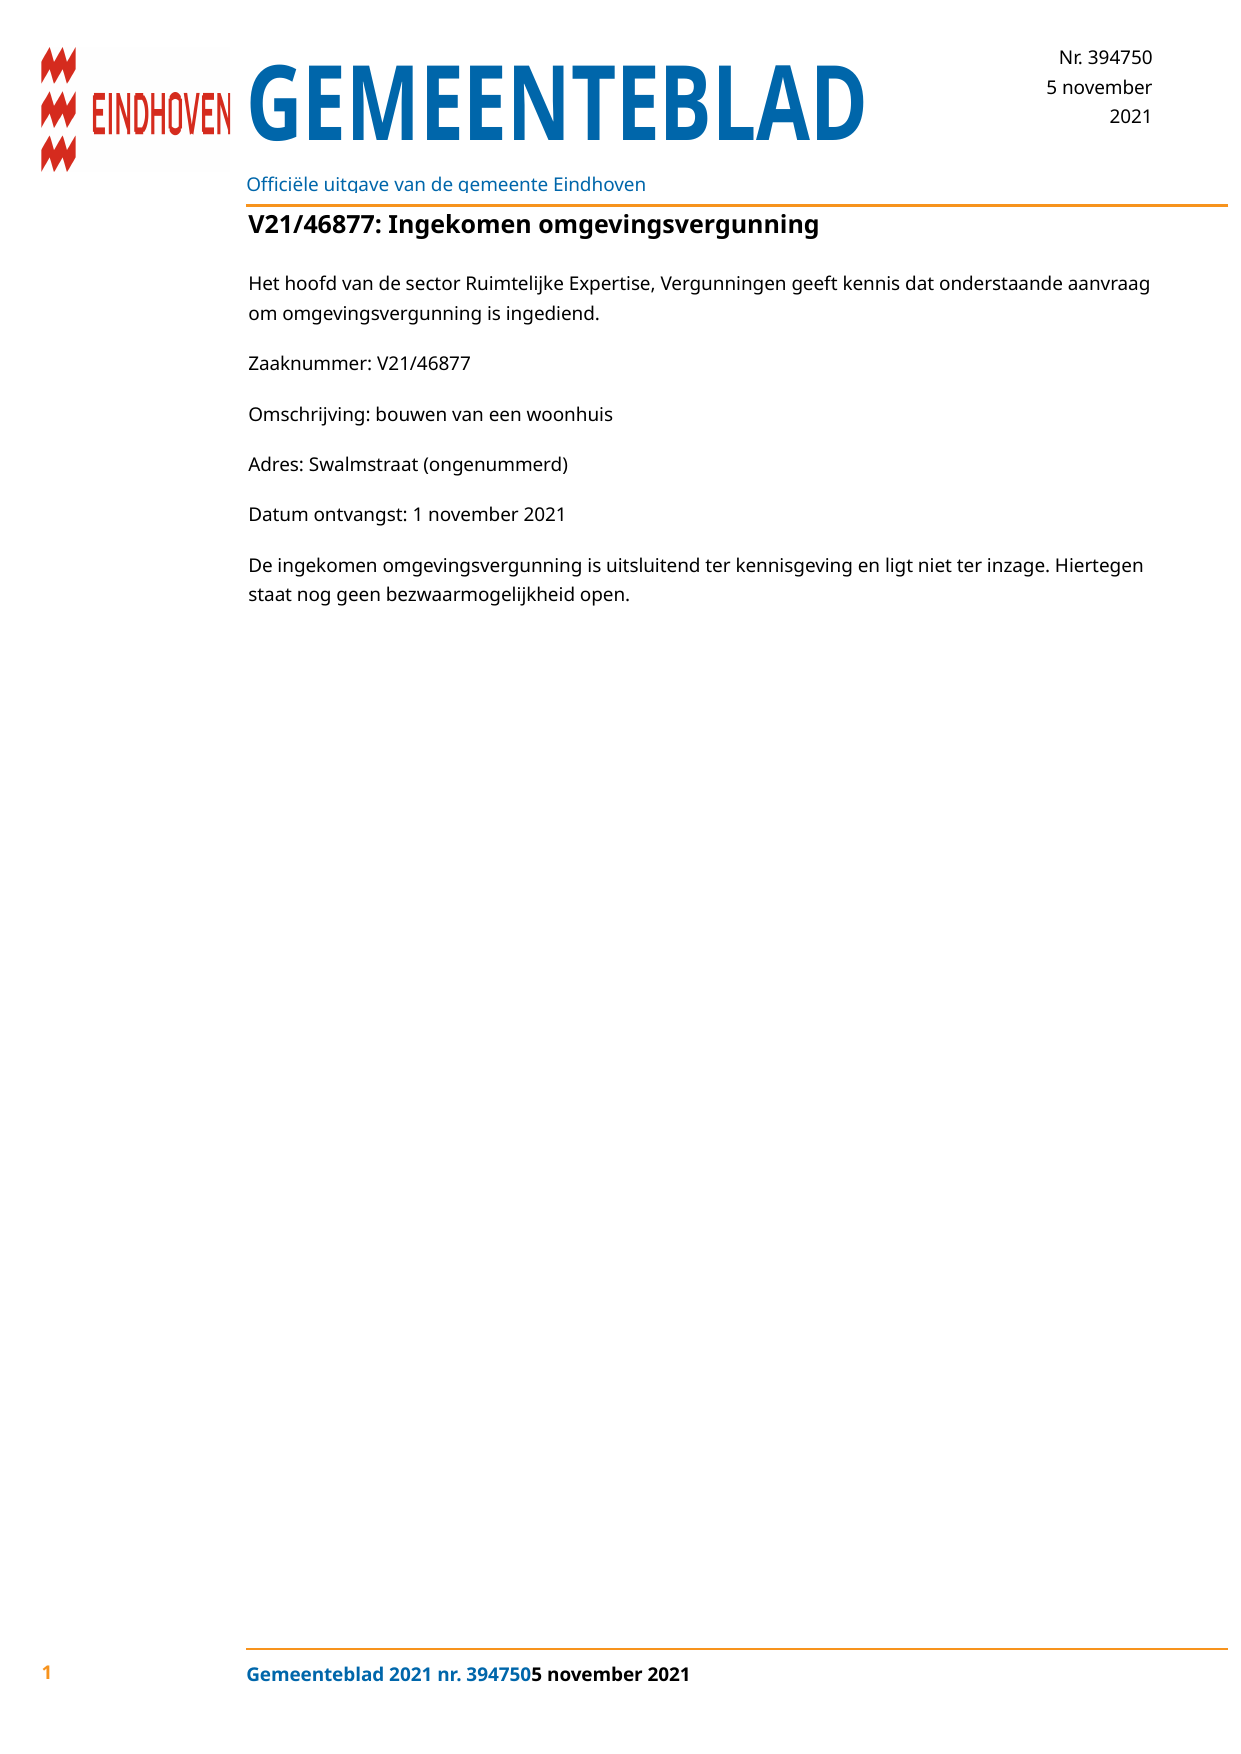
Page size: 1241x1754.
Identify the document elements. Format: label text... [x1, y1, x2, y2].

text Datum ontvangst: 1 november 2021 [248, 502, 1152, 527]
text Omschrijving: bouwen van een woonhuis [248, 401, 1152, 426]
text Het hoofd van de sector Ruimtelijke Expertise, Vergunningen geeft kennis dat onderstaande aanvraag om omgevingsvergunning is ingediend. [248, 270, 1152, 326]
text Adres: Swalmstraat (ongenummerd) [248, 451, 1152, 477]
picture [41, 47, 231, 172]
text De ingekomen omgevingsvergunning is uitsluitend ter kennisgeving en ligt niet ter inzage. Hiertegen staat nog geen bezwaarmogelijkheid open. [248, 552, 1152, 607]
text V21/46877: Ingekomen omgevingsvergunning [248, 207, 1152, 241]
text Zaaknummer: V21/46877 [248, 350, 1152, 376]
